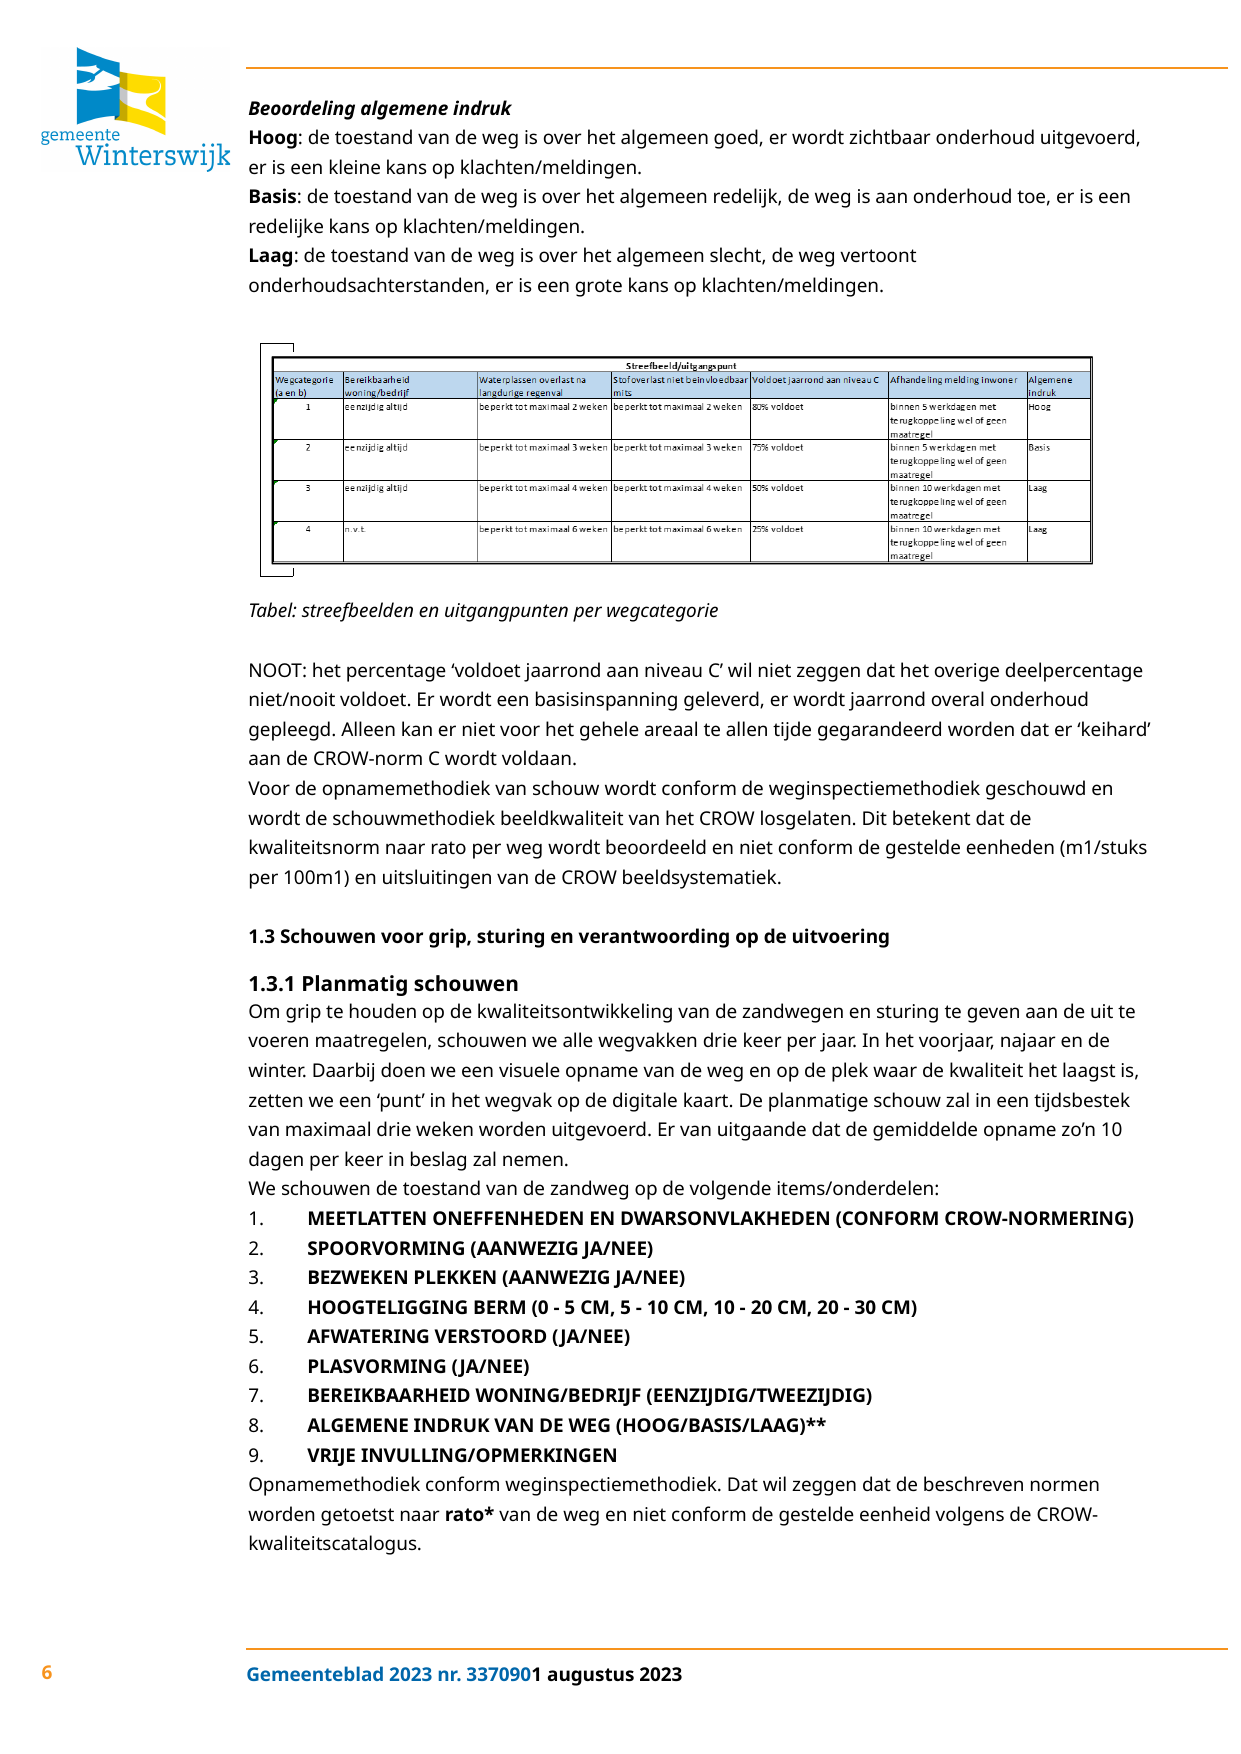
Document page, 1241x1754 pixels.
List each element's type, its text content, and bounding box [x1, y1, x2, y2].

list PLASVORMING (JA/NEE) [248, 1353, 1152, 1379]
picture [268, 352, 1095, 568]
text Tabel: streefbeelden en uitgangpunten per wegcategorie [248, 598, 1152, 623]
list BEZWEKEN PLEKKEN (AANWEZIG JA/NEE) [248, 1264, 1152, 1290]
text Laag: de toestand van de weg is over het algemeen slecht, de weg vertoont onderhoudsachterstanden, er is een grote kans op klachten/meldingen. [248, 243, 1152, 298]
list BEREIKBAARHEID WONING/BEDRIJF (EENZIJDIG/TWEEZIJDIG) [248, 1383, 1152, 1408]
list MEETLATTEN ONEFFENHEDEN EN DWARSONVLAKHEDEN (CONFORM CROW-NORMERING) [248, 1205, 1152, 1231]
text 1.3.1 Planmatig schouwen [248, 969, 1152, 998]
text NOOT: het percentage ‘voldoet jaarrond aan niveau C’ wil niet zeggen dat het overige deelpercentage niet/nooit voldoet. Er wordt een basisinspanning geleverd, er wordt jaarrond overal onderhoud gepleegd. Alleen kan er niet voor het gehele areaal te allen tijde gegarandeerd worden dat er ‘keihard’ aan de CROW-norm C wordt voldaan. [248, 657, 1152, 771]
list HOOGTELIGGING BERM (0 - 5 CM, 5 - 10 CM, 10 - 20 CM, 20 - 30 CM) [248, 1294, 1152, 1319]
text 1.3 Schouwen voor grip, sturing en verantwoording op de uitvoering [248, 923, 1152, 949]
text Om grip te houden op de kwaliteitsontwikkeling van de zandwegen en sturing te geven aan de uit te voeren maatregelen, schouwen we alle wegvakken drie keer per jaar. In het voorjaar, najaar en de winter. Daarbij doen we een visuele opname van de weg en op de plek waar de kwaliteit het laagst is, zetten we een ‘punt’ in het wegvak op de digitale kaart. De planmatige schouw zal in een tijdsbestek van maximaal drie weken worden uitgevoerd. Er van uitgaande dat de gemiddelde opname zo’n 10 dagen per keer in beslag zal nemen. [248, 998, 1152, 1172]
text Hoog: de toestand van de weg is over het algemeen goed, er wordt zichtbaar onderhoud uitgevoerd, er is een kleine kans op klachten/meldingen. [248, 124, 1152, 180]
list AFWATERING VERSTOORD (JA/NEE) [248, 1323, 1152, 1349]
text Basis: de toestand van de weg is over het algemeen redelijk, de weg is aan onderhoud toe, er is een redelijke kans op klachten/meldingen. [248, 183, 1152, 239]
text We schouwen de toestand van de zandweg op de volgende items/onderdelen: [248, 1176, 1152, 1201]
text Opnamemethodiek conform weginspectiemethodiek. Dat wil zeggen dat de beschreven normen worden getoetst naar rato* van de weg en niet conform de gestelde eenheid volgens de CROW-kwaliteitscatalogus. [248, 1471, 1152, 1556]
text Voor de opnamemethodiek van schouw wordt conform de weginspectiemethodiek geschouwd en wordt de schouwmethodiek beeldkwaliteit van het CROW losgelaten. Dit betekent dat de kwaliteitsnorm naar rato per weg wordt beoordeeld en niet conform de gestelde eenheden (m1/stuks per 100m1) en uitsluitingen van de CROW beeldsystematiek. [248, 775, 1152, 889]
picture [225, 153, 231, 162]
list ALGEMENE INDRUK VAN DE WEG (HOOG/BASIS/LAAG)** [248, 1412, 1152, 1438]
picture [41, 47, 231, 172]
list VRIJE INVULLING/OPMERKINGEN [248, 1442, 1152, 1467]
text Beoordeling algemene indruk [248, 95, 1152, 121]
list SPOORVORMING (AANWEZIG JA/NEE) [248, 1235, 1152, 1260]
